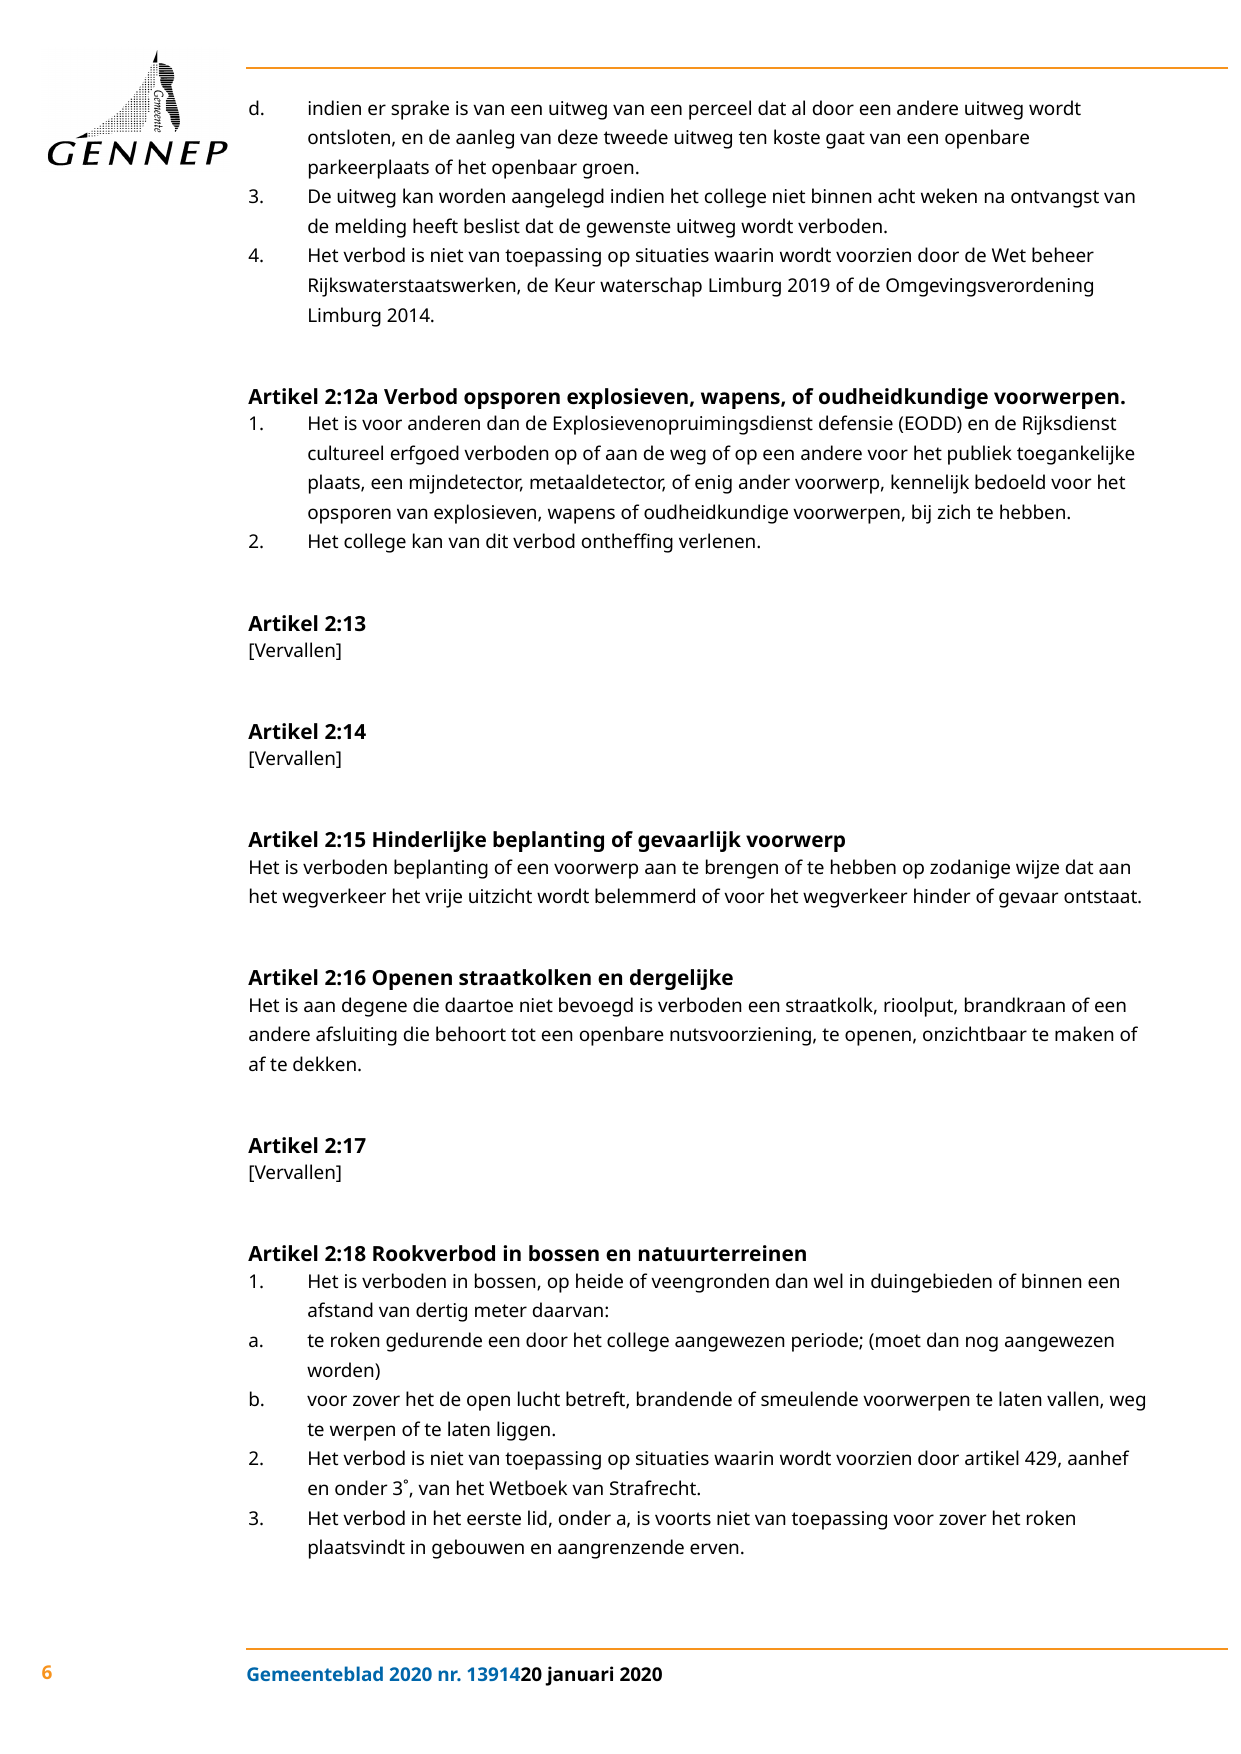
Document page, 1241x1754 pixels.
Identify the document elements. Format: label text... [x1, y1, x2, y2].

list te roken gedurende een door het college aangewezen periode; (moet dan nog aangewezen worden) [248, 1327, 1152, 1382]
text Artikel 2:14 [248, 717, 1152, 746]
text Artikel 2:15 Hinderlijke beplanting of gevaarlijk voorwerp [248, 826, 1152, 854]
list indien er sprake is van een uitweg van een perceel dat al door een andere uitweg wordt ontsloten, en de aanleg van deze tweede uitweg ten koste gaat van een openbare parkeerplaats of het openbaar groen. [248, 95, 1152, 180]
text Het is aan degene die daartoe niet bevoegd is verboden een straatkolk, rioolput, brandkraan of een andere afsluiting die behoort tot een openbare nutsvoorziening, te openen, onzichtbaar te maken of af te dekken. [248, 992, 1152, 1077]
text Artikel 2:16 Openen straatkolken en dergelijke [248, 963, 1152, 992]
text Artikel 2:13 [248, 609, 1152, 637]
text Artikel 2:17 [248, 1131, 1152, 1159]
list voor zover het de open lucht betreft, brandende of smeulende voorwerpen te laten vallen, weg te werpen of te laten liggen. [248, 1386, 1152, 1442]
list Het verbod is niet van toepassing op situaties waarin wordt voorzien door de Wet beheer Rijkswaterstaatswerken, de Keur waterschap Limburg 2019 of de Omgevingsverordening Limburg 2014. [248, 243, 1152, 328]
list Het verbod is niet van toepassing op situaties waarin wordt voorzien door artikel 429, aanhef en onder 3˚, van het Wetboek van Strafrecht. [248, 1446, 1152, 1501]
text Het is verboden beplanting of een voorwerp aan te brengen of te hebben op zodanige wijze dat aan het wegverkeer het vrije uitzicht wordt belemmerd of voor het wegverkeer hinder of gevaar ontstaat. [248, 854, 1152, 909]
list Het is voor anderen dan de Explosievenopruimingsdienst defensie (EODD) en de Rijksdienst cultureel erfgoed verboden op of aan de weg of op een andere voor het publiek toegankelijke plaats, een mijndetector, metaaldetector, of enig ander voorwerp, kennelijk bedoeld voor het opsporen van explosieven, wapens of oudheidkundige voorwerpen, bij zich te hebben. [248, 410, 1152, 525]
text [Vervallen] [248, 1159, 1152, 1185]
text Artikel 2:18 Rookverbod in bossen en natuurterreinen [248, 1239, 1152, 1268]
list Het verbod in het eerste lid, onder a, is voorts niet van toepassing voor zover het roken plaatsvindt in gebouwen en aangrenzende erven. [248, 1505, 1152, 1560]
text [Vervallen] [248, 637, 1152, 663]
picture [41, 47, 231, 172]
text [Vervallen] [248, 746, 1152, 771]
list Het is verboden in bossen, op heide of veengronden dan wel in duingebieden of binnen een afstand van dertig meter daarvan: [248, 1268, 1152, 1323]
text Artikel 2:12a Verbod opsporen explosieven, wapens, of oudheidkundige voorwerpen. [248, 382, 1152, 410]
list Het college kan van dit verbod ontheffing verlenen. [248, 529, 1152, 554]
list De uitweg kan worden aangelegd indien het college niet binnen acht weken na ontvangst van de melding heeft beslist dat de gewenste uitweg wordt verboden. [248, 183, 1152, 239]
